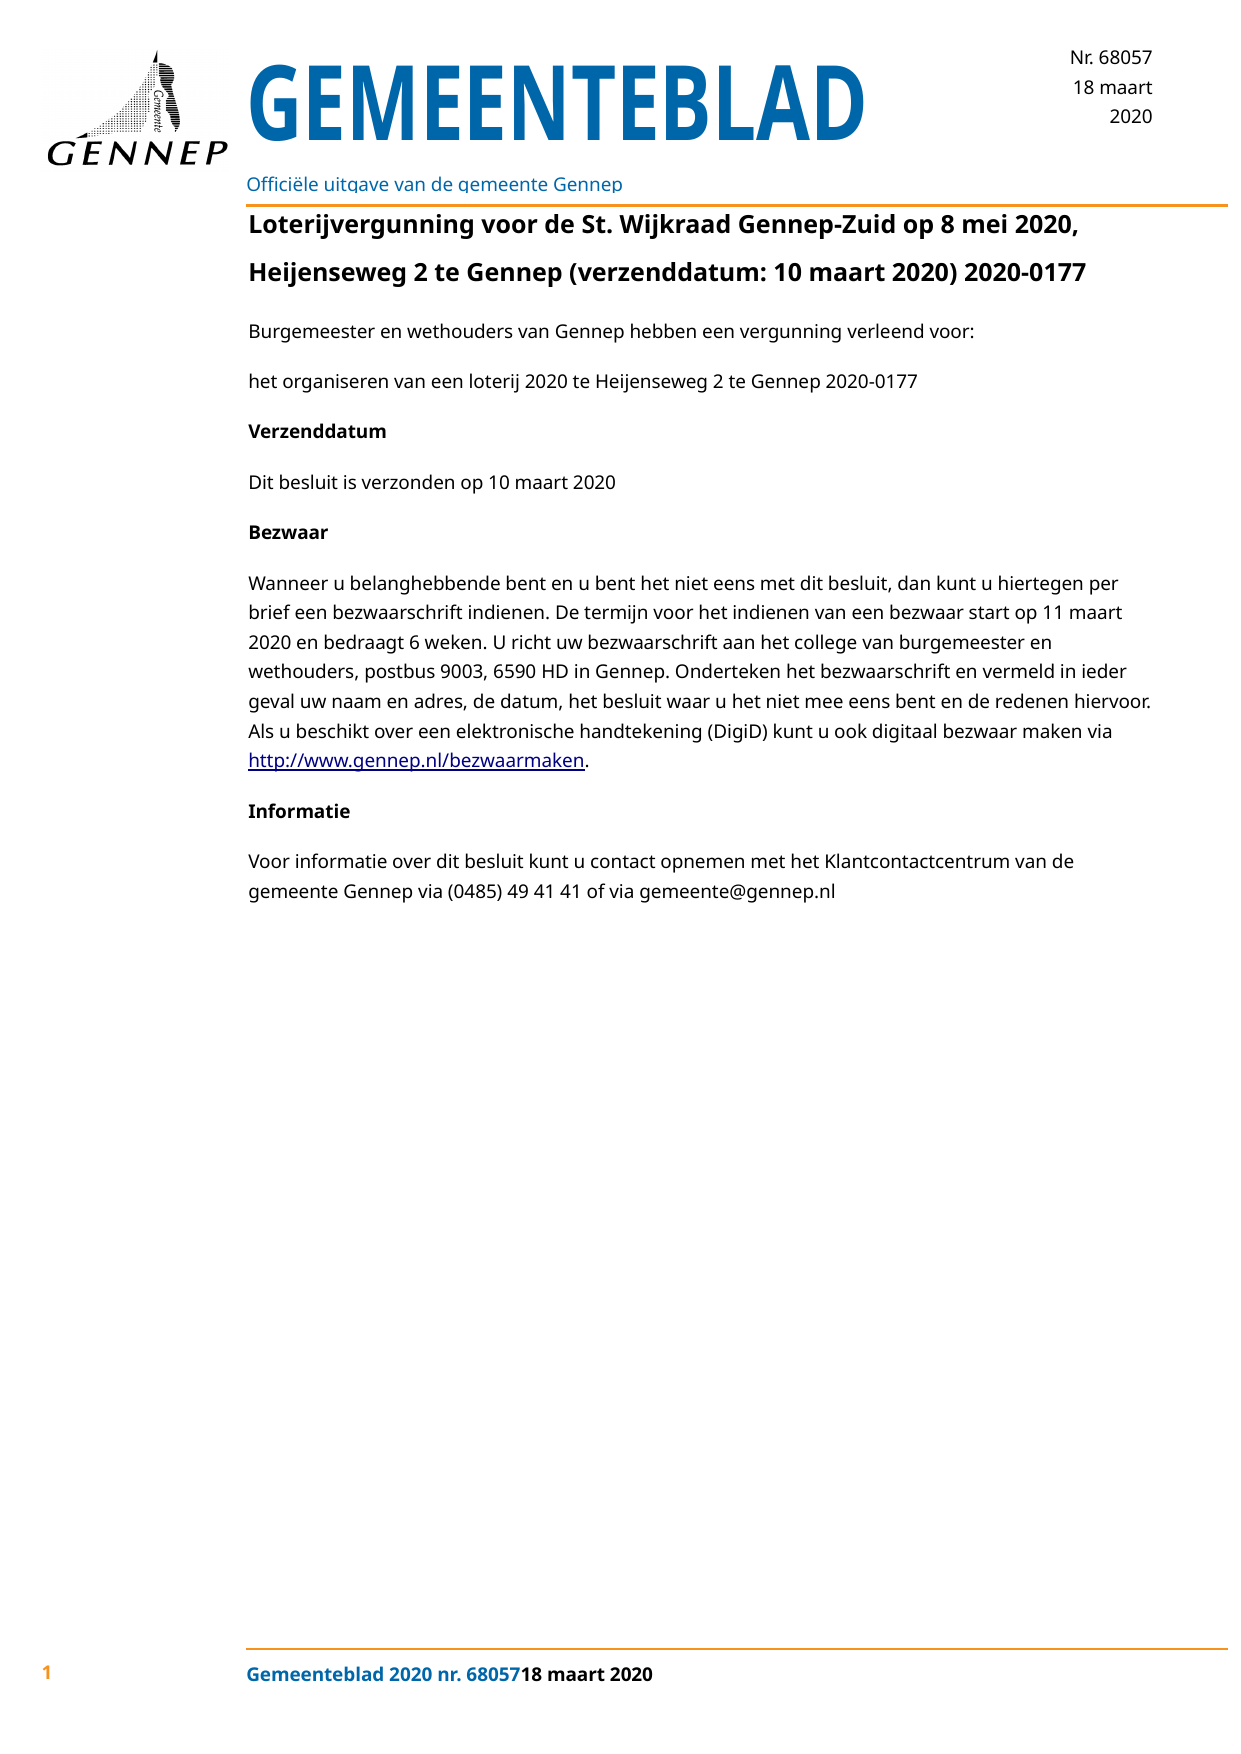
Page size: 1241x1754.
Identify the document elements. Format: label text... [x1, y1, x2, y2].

picture [41, 47, 231, 172]
text Dit besluit is verzonden op 10 maart 2020 [248, 469, 1152, 495]
text Wanneer u belanghebbende bent en u bent het niet eens met dit besluit, dan kunt u hiertegen per brief een bezwaarschrift indienen. De termijn voor het indienen van een bezwaar start op 11 maart 2020 en bedraagt 6 weken. U richt uw bezwaarschrift aan het college van burgemeester en wethouders, postbus 9003, 6590 HD in Gennep. Onderteken het bezwaarschrift en vermeld in ieder geval uw naam en adres, de datum, het besluit waar u het niet mee eens bent en de redenen hiervoor. Als u beschikt over een elektronische handtekening (DigiD) kunt u ook digitaal bezwaar maken via http://www.gennep.nl/bezwaarmaken. [248, 570, 1152, 773]
text Bezwaar [248, 519, 1152, 545]
text het organiseren van een loterij 2020 te Heijenseweg 2 te Gennep 2020-0177 [248, 368, 1152, 394]
text Verzenddatum [248, 419, 1152, 444]
text Burgemeester en wethouders van Gennep hebben een vergunning verleend voor: [248, 318, 1152, 344]
text Voor informatie over dit besluit kunt u contact opnemen met het Klantcontactcentrum van de gemeente Gennep via (0485) 49 41 41 of via gemeente@gennep.nl [248, 848, 1152, 904]
text Loterijvergunning voor de St. Wijkraad Gennep-Zuid op 8 mei 2020, Heijenseweg 2 te Gennep (verzenddatum: 10 maart 2020) 2020-0177 [248, 207, 1152, 288]
text Informatie [248, 798, 1152, 824]
